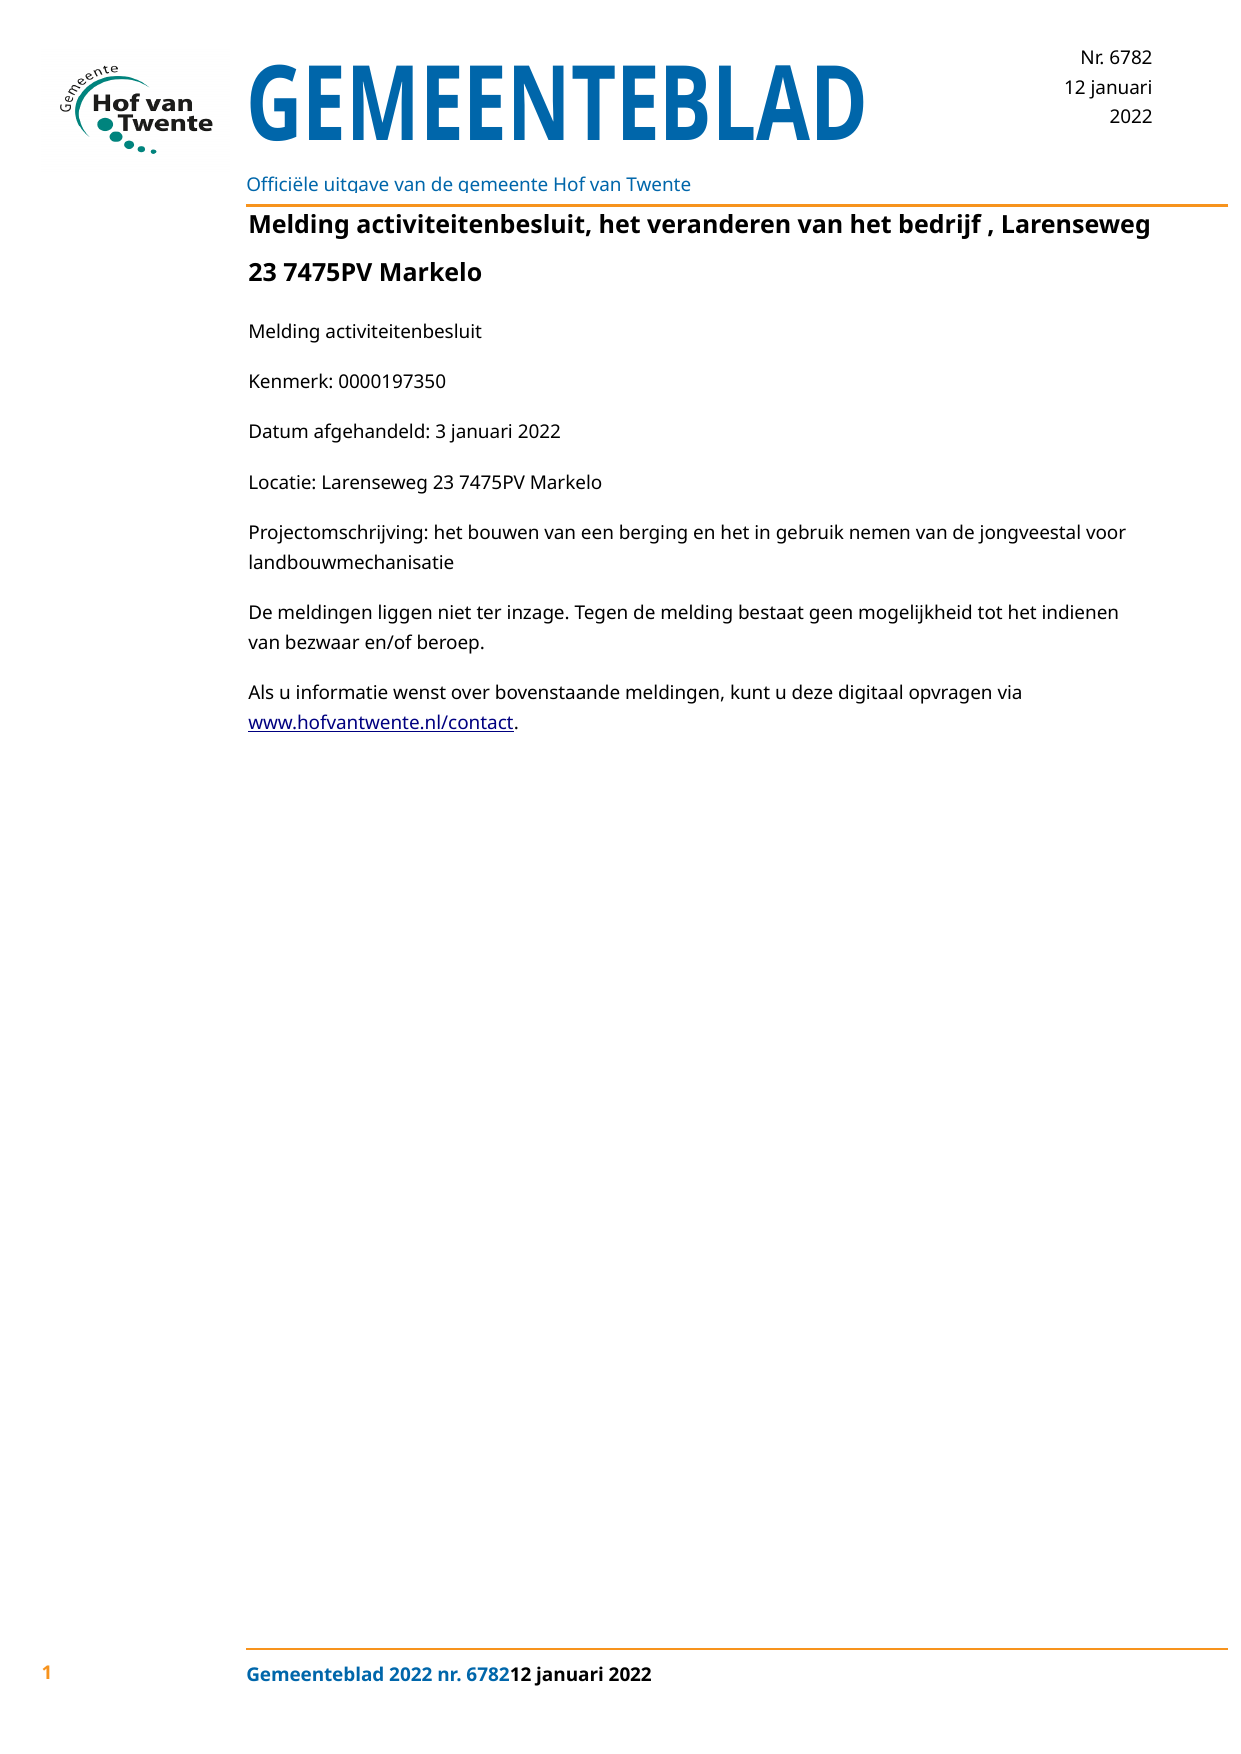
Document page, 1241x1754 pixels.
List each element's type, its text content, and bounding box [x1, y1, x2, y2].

text Als u informatie wenst over bovenstaande meldingen, kunt u deze digitaal opvragen via www.hofvantwente.nl/contact. [248, 679, 1152, 735]
text Kenmerk: 0000197350 [248, 368, 1152, 394]
text Melding activiteitenbesluit [248, 318, 1152, 344]
text De meldingen liggen niet ter inzage. Tegen de melding bestaat geen mogelijkheid tot het indienen van bezwaar en/of beroep. [248, 599, 1152, 655]
text Projectomschrijving: het bouwen van een berging en het in gebruik nemen van de jongveestal voor landbouwmechanisatie [248, 519, 1152, 575]
text Melding activiteitenbesluit, het veranderen van het bedrijf , Larenseweg 23 7475PV Markelo [248, 207, 1152, 288]
text Locatie: Larenseweg 23 7475PV Markelo [248, 469, 1152, 495]
picture [41, 47, 231, 172]
text Datum afgehandeld: 3 januari 2022 [248, 419, 1152, 444]
